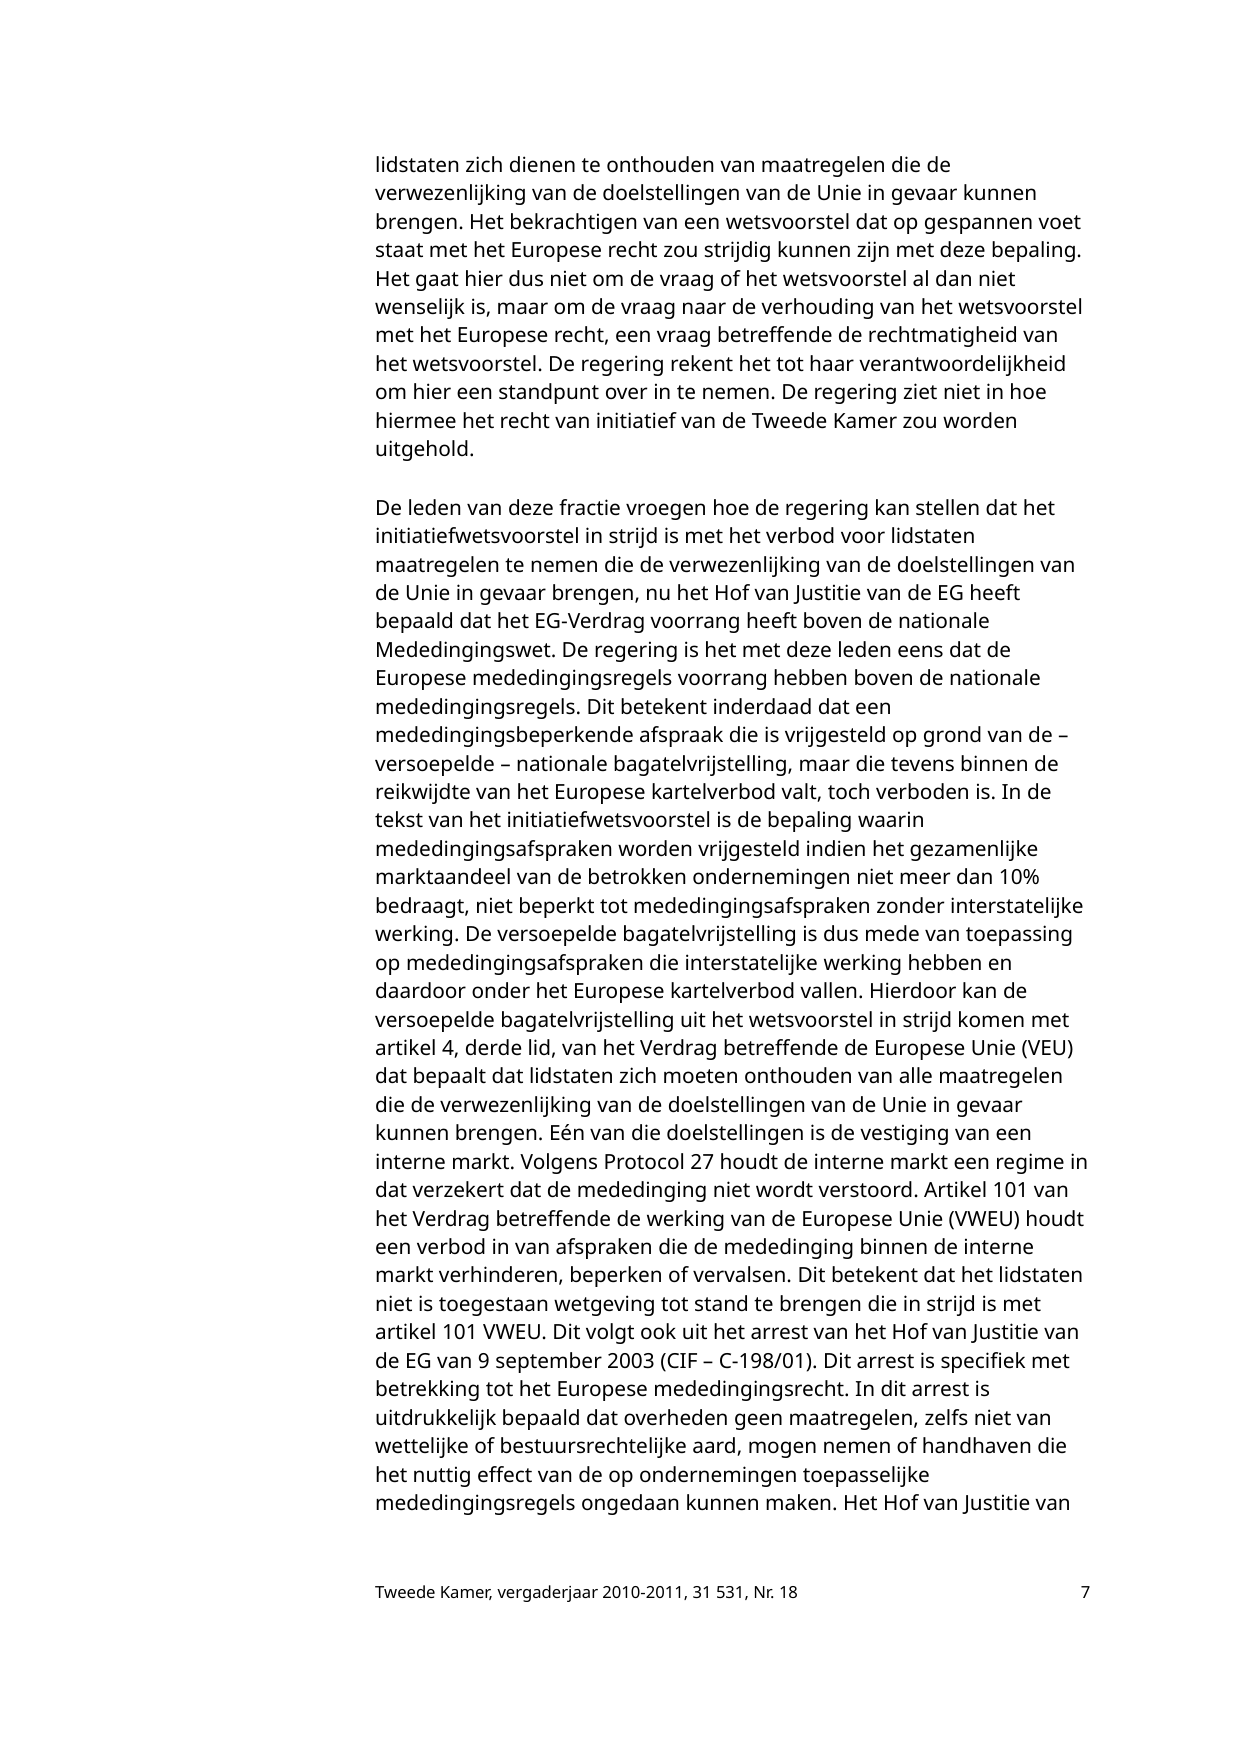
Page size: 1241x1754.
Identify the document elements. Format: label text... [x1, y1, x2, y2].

text De leden van deze fractie vroegen hoe de regering kan stellen dat het initiatiefwetsvoorstel in strijd is met het verbod voor lidstaten maatregelen te nemen die de verwezenlijking van de doelstellingen van de Unie in gevaar brengen, nu het Hof van Justitie van de EG heeft bepaald dat het EG-Verdrag voorrang heeft boven de nationale Mededingingswet. De regering is het met deze leden eens dat de Europese mededingingsregels voorrang hebben boven de nationale mededingingsregels. Dit betekent inderdaad dat een mededingingsbeperkende afspraak die is vrijgesteld op grond van de – versoepelde – nationale bagatelvrijstelling, maar die tevens binnen de reikwijdte van het Europese kartelverbod valt, toch verboden is. In de tekst van het initiatiefwetsvoorstel is de bepaling waarin mededingingsafspraken worden vrijgesteld indien het gezamenlijke marktaandeel van de betrokken ondernemingen niet meer dan 10% bedraagt, niet beperkt tot mededingingsafspraken zonder interstatelijke werking. De versoepelde bagatelvrijstelling is dus mede van toepassing op mededingingsafspraken die interstatelijke werking hebben en daardoor onder het Europese kartelverbod vallen. Hierdoor kan de versoepelde bagatelvrijstelling uit het wetsvoorstel in strijd komen met artikel 4, derde lid, van het Verdrag betreffende de Europese Unie (VEU) dat bepaalt dat lidstaten zich moeten onthouden van alle maatregelen die de verwezenlijking van de doelstellingen van de Unie in gevaar kunnen brengen. Eén van die doelstellingen is de vestiging van een interne markt. Volgens Protocol 27 houdt de interne markt een regime in dat verzekert dat de mededinging niet wordt verstoord. Artikel 101 van het Verdrag betreffende de werking van de Europese Unie (VWEU) houdt een verbod in van afspraken die de mededinging binnen de interne markt verhinderen, beperken of vervalsen. Dit betekent dat het lidstaten niet is toegestaan wetgeving tot stand te brengen die in strijd is met artikel 101 VWEU. Dit volgt ook uit het arrest van het Hof van Justitie van de EG van 9 september 2003 (CIF – C-198/01). Dit arrest is specifiek met betrekking tot het Europese mededingingsrecht. In dit arrest is uitdrukkelijk bepaald dat overheden geen maatregelen, zelfs niet van wettelijke of bestuursrechtelijke aard, mogen nemen of handhaven die het nuttig effect van de op ondernemingen toepasselijke mededingingsregels ongedaan kunnen maken. Het Hof van Justitie van [375, 493, 1090, 1517]
text lidstaten zich dienen te onthouden van maatregelen die de verwezenlijking van de doelstellingen van de Unie in gevaar kunnen brengen. Het bekrachtigen van een wetsvoorstel dat op gespannen voet staat met het Europese recht zou strijdig kunnen zijn met deze bepaling. Het gaat hier dus niet om de vraag of het wetsvoorstel al dan niet wenselijk is, maar om de vraag naar de verhouding van het wetsvoorstel met het Europese recht, een vraag betreffende de rechtmatigheid van het wetsvoorstel. De regering rekent het tot haar verantwoordelijkheid om hier een standpunt over in te nemen. De regering ziet niet in hoe hiermee het recht van initiatief van de Tweede Kamer zou worden uitgehold. [375, 150, 1090, 463]
